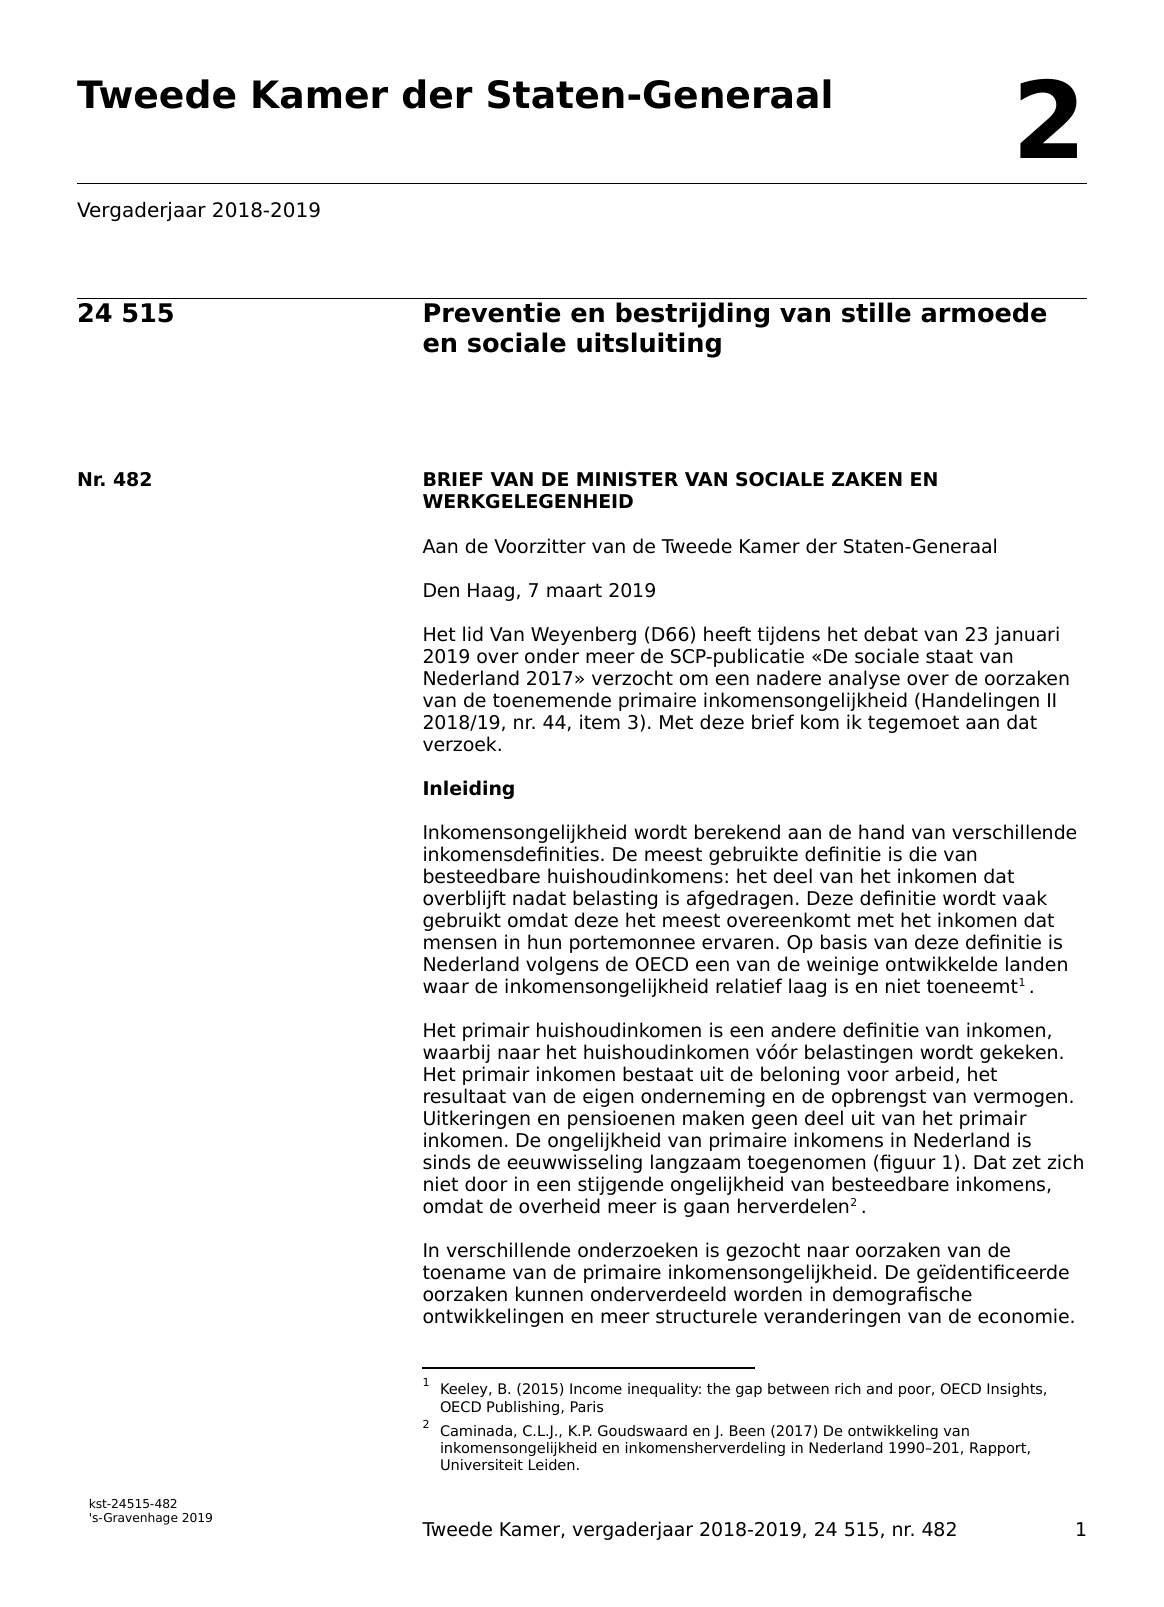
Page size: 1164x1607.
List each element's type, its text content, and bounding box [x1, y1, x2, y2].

text In verschillende onderzoeken is gezocht naar oorzaken van de toename van de primaire inkomensongelijkheid. De geïdentificeerde oorzaken kunnen onderverdeeld worden in demografische ontwikkelingen en meer structurele veranderingen van de economie. [422, 1240, 1087, 1328]
text Aan de Voorzitter van de Tweede Kamer der Staten-Generaal [422, 536, 1087, 557]
text Het lid Van Weyenberg (D66) heeft tijdens het debat van 23 januari 2019 over onder meer de SCP-publicatie «De sociale staat van Nederland 2017» verzocht om een nadere analyse over de oorzaken van de toenemende primaire inkomensongelijkheid (Handelingen II 2018/19, nr. 44, item 3). Met deze brief kom ik tegemoet aan dat verzoek. [422, 624, 1087, 756]
text kst-24515-482 [88, 1497, 323, 1511]
subtitle Inleiding [422, 778, 1087, 800]
text Inkomensongelijkheid wordt berekend aan de hand van verschillende inkomensdefinities. De meest gebruikte definitie is die van besteedbare huishoudinkomens: het deel van het inkomen dat overblijft nadat belasting is afgedragen. Deze definitie wordt vaak gebruikt omdat deze het meest overeenkomt met het inkomen dat mensen in hun portemonnee ervaren. Op basis van deze definitie is Nederland volgens de OECD een van de weinige ontwikkelde landen waar de inkomensongelijkheid relatief laag is en niet toeneemt. [422, 822, 1087, 998]
table_header 2 [886, 59, 1087, 183]
text Caminada, C.L.J., K.P. Goudswaard en J. Been (2017) De ontwikkeling van inkomensongelijkheid en inkomensherverdeling in Nederland 1990–201, Rapport, Universiteit Leiden. [422, 1418, 1087, 1474]
text Keeley, B. (2015) Income inequality: the gap between rich and poor, OECD Insights, OECD Publishing, Paris [422, 1377, 1087, 1416]
table_cell Vergaderjaar 2018-2019 [77, 184, 1087, 298]
subtitle 24 515 Preventie en bestrijding van stille armoede en sociale uitsluiting [77, 299, 1087, 358]
text Het primair huishoudinkomen is een andere definitie van inkomen, waarbij naar het huishoudinkomen vóór belastingen wordt gekeken. Het primair inkomen bestaat uit de beloning voor arbeid, het resultaat van de eigen onderneming en de opbrengst van vermogen. Uitkeringen en pensioenen maken geen deel uit van het primair inkomen. De ongelijkheid van primaire inkomens in Nederland is sinds de eeuwwisseling langzaam toegenomen (figuur 1). Dat zet zich niet door in een stijgende ongelijkheid van besteedbare inkomens, omdat de overheid meer is gaan herverdelen. [422, 1020, 1087, 1218]
subtitle Nr. 482 BRIEF VAN DE MINISTER VAN SOCIALE ZAKEN EN WERKGELEGENHEID [77, 469, 1087, 513]
table_header Tweede Kamer der Staten-Generaal [77, 59, 886, 183]
text 's-Gravenhage 2019 [88, 1511, 323, 1525]
text Den Haag, 7 maart 2019 [422, 580, 1087, 602]
